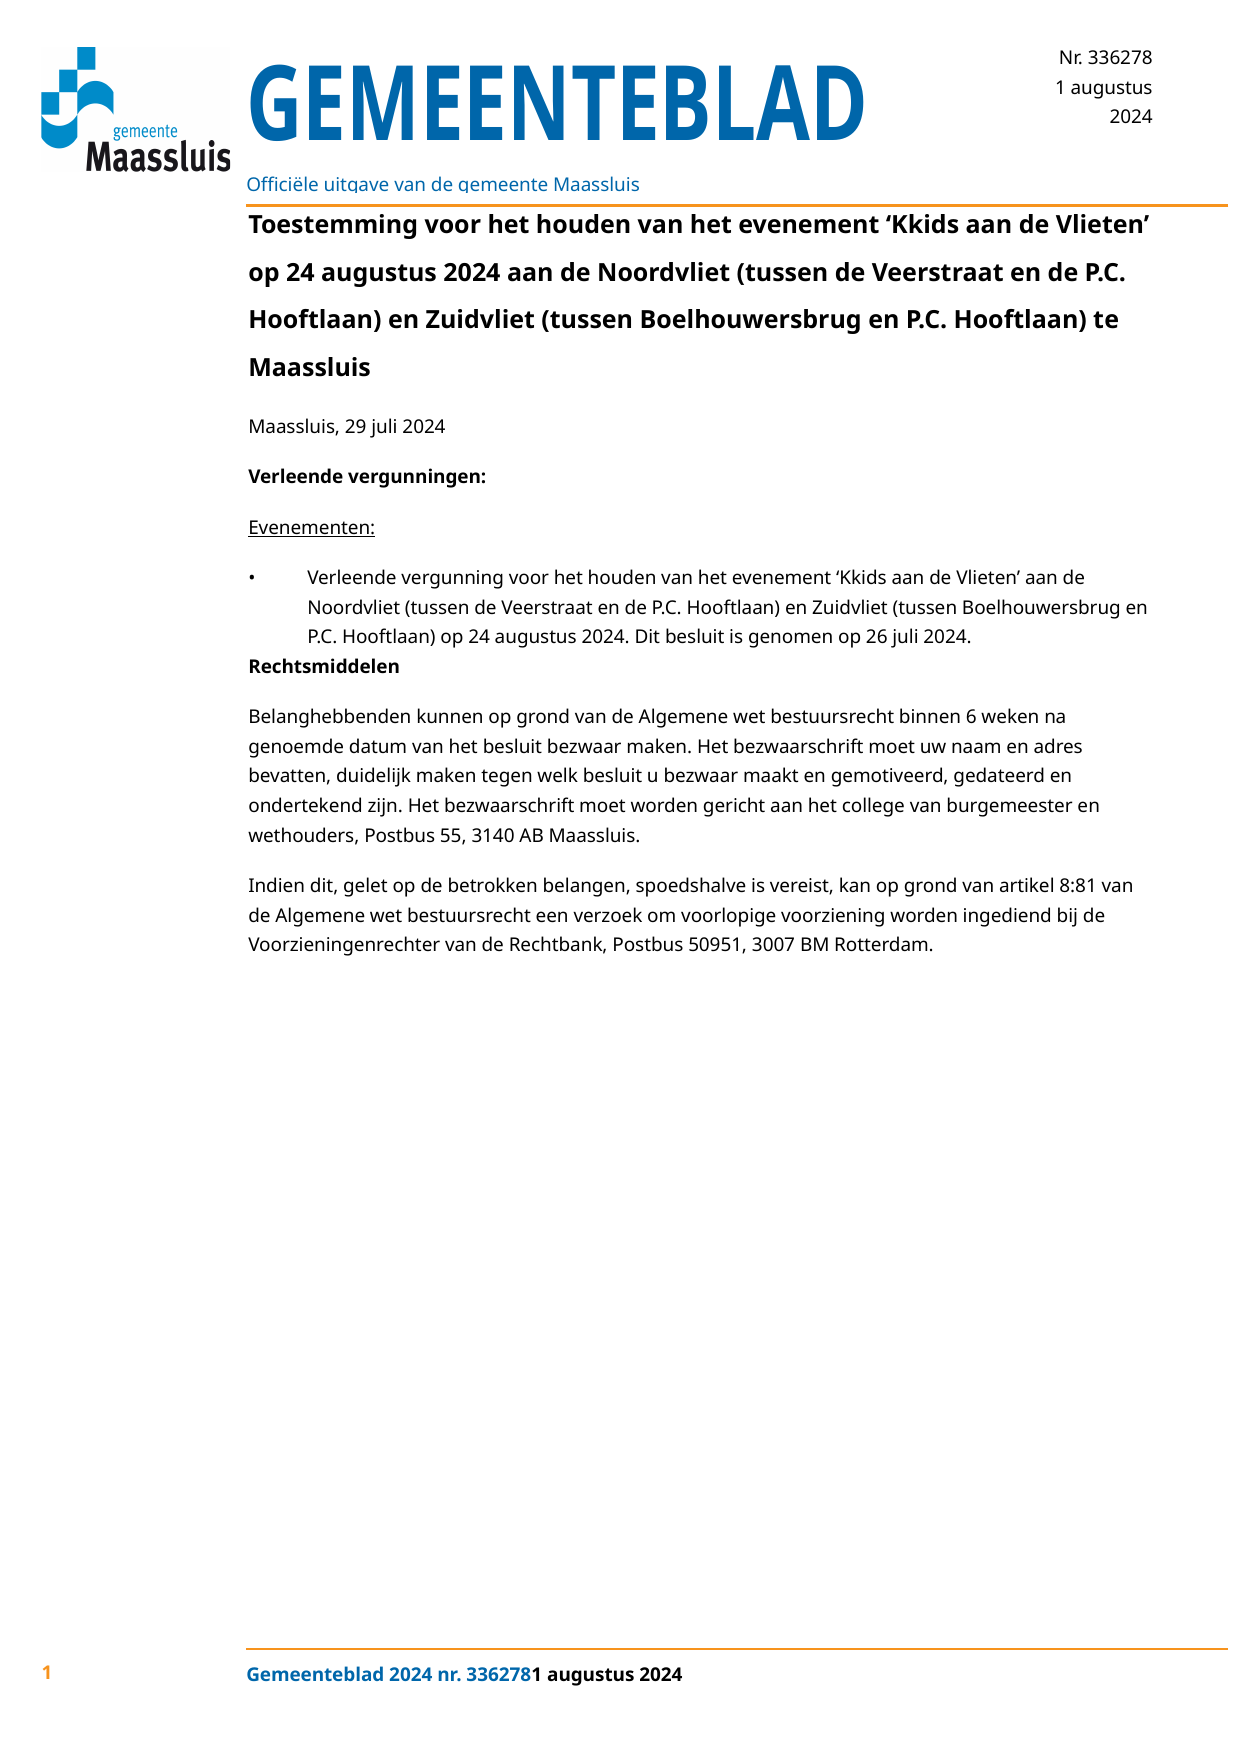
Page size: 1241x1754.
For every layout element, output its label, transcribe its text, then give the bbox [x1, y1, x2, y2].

text Evenementen: [248, 514, 1152, 540]
text Verleende vergunningen: [248, 463, 1152, 489]
text Maassluis, 29 juli 2024 [248, 413, 1152, 439]
text Belanghebbenden kunnen op grond van de Algemene wet bestuursrecht binnen 6 weken na genoemde datum van het besluit bezwaar maken. Het bezwaarschrift moet uw naam en adres bevatten, duidelijk maken tegen welk besluit u bezwaar maakt en gemotiveerd, gedateerd en ondertekend zijn. Het bezwaarschrift moet worden gericht aan het college van burgemeester en wethouders, Postbus 55, 3140 AB Maassluis. [248, 703, 1152, 848]
picture [41, 47, 231, 172]
text Indien dit, gelet op de betrokken belangen, spoedshalve is vereist, kan op grond van artikel 8:81 van de Algemene wet bestuursrecht een verzoek om voorlopige voorziening worden ingediend bij de Voorzieningenrechter van de Rechtbank, Postbus 50951, 3007 BM Rotterdam. [248, 872, 1152, 957]
picture [41, 47, 77, 92]
text Rechtsmiddelen [248, 653, 1152, 679]
text Toestemming voor het houden van het evenement ‘Kkids aan de Vlieten’ op 24 augustus 2024 aan de Noordvliet (tussen de Veerstraat en de P.C. Hooftlaan) en Zuidvliet (tussen Boelhouwersbrug en P.C. Hooftlaan) te Maassluis [248, 207, 1152, 384]
list Verleende vergunning voor het houden van het evenement ‘Kkids aan de Vlieten’ aan de Noordvliet (tussen de Veerstraat en de P.C. Hooftlaan) en Zuidvliet (tussen Boelhouwersbrug en P.C. Hooftlaan) op 24 augustus 2024. Dit besluit is genomen op 26 juli 2024. [248, 564, 1152, 649]
